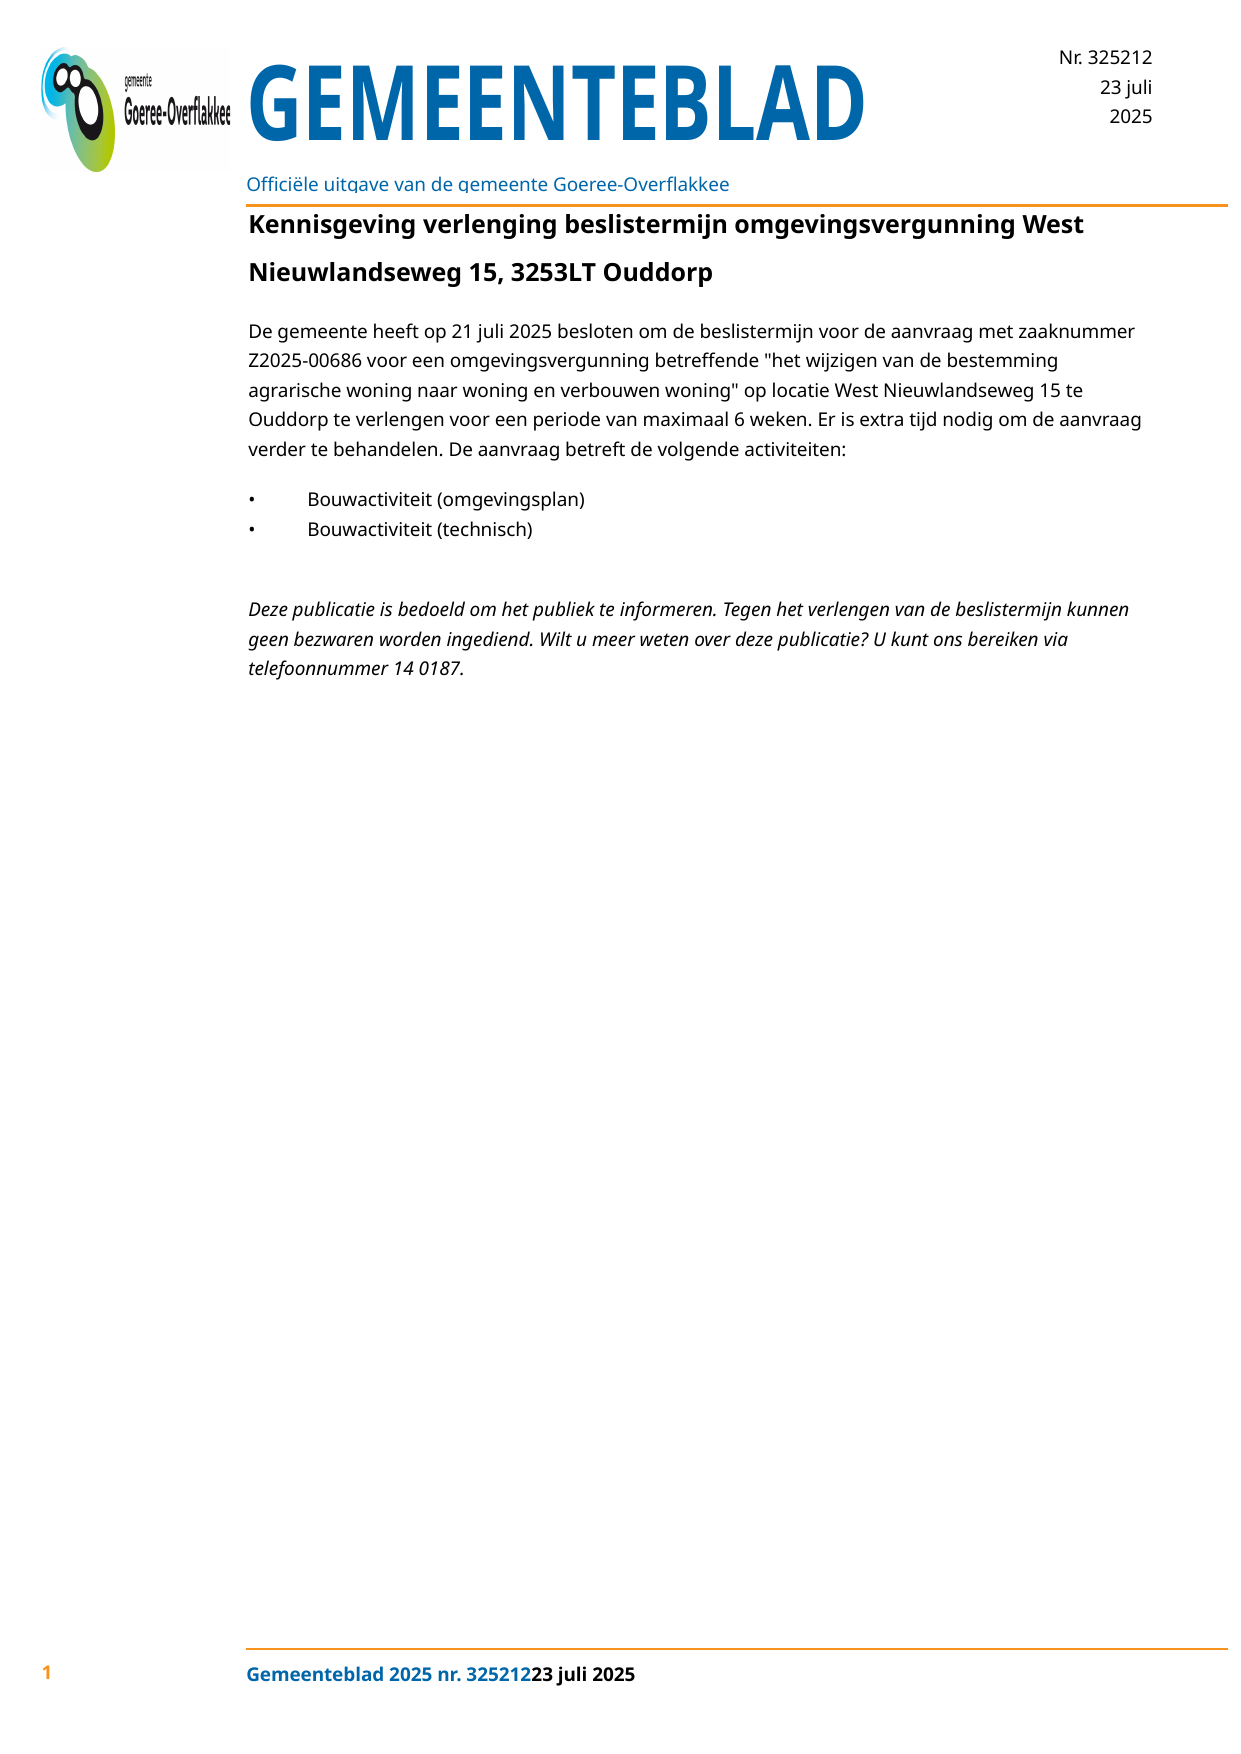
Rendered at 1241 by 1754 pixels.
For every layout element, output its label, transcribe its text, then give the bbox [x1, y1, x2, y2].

text Deze publicatie is bedoeld om het publiek te informeren. Tegen het verlengen van de beslistermijn kunnen geen bezwaren worden ingediend. Wilt u meer weten over deze publicatie? U kunt ons bereiken via telefoonnummer 14 0187. [248, 596, 1152, 681]
picture [41, 47, 231, 172]
text De gemeente heeft op 21 juli 2025 besloten om de beslistermijn voor de aanvraag met zaaknummer Z2025-00686 voor een omgevingsvergunning betreffende "het wijzigen van de bestemming agrarische woning naar woning en verbouwen woning" op locatie West Nieuwlandseweg 15 te Ouddorp te verlengen voor een periode van maximaal 6 weken. Er is extra tijd nodig om de aanvraag verder te behandelen. De aanvraag betreft de volgende activiteiten: [248, 318, 1152, 462]
list Bouwactiviteit (technisch) [248, 516, 1152, 542]
list Bouwactiviteit (omgevingsplan) [248, 487, 1152, 512]
text Kennisgeving verlenging beslistermijn omgevingsvergunning West Nieuwlandseweg 15, 3253LT Ouddorp [248, 207, 1152, 288]
